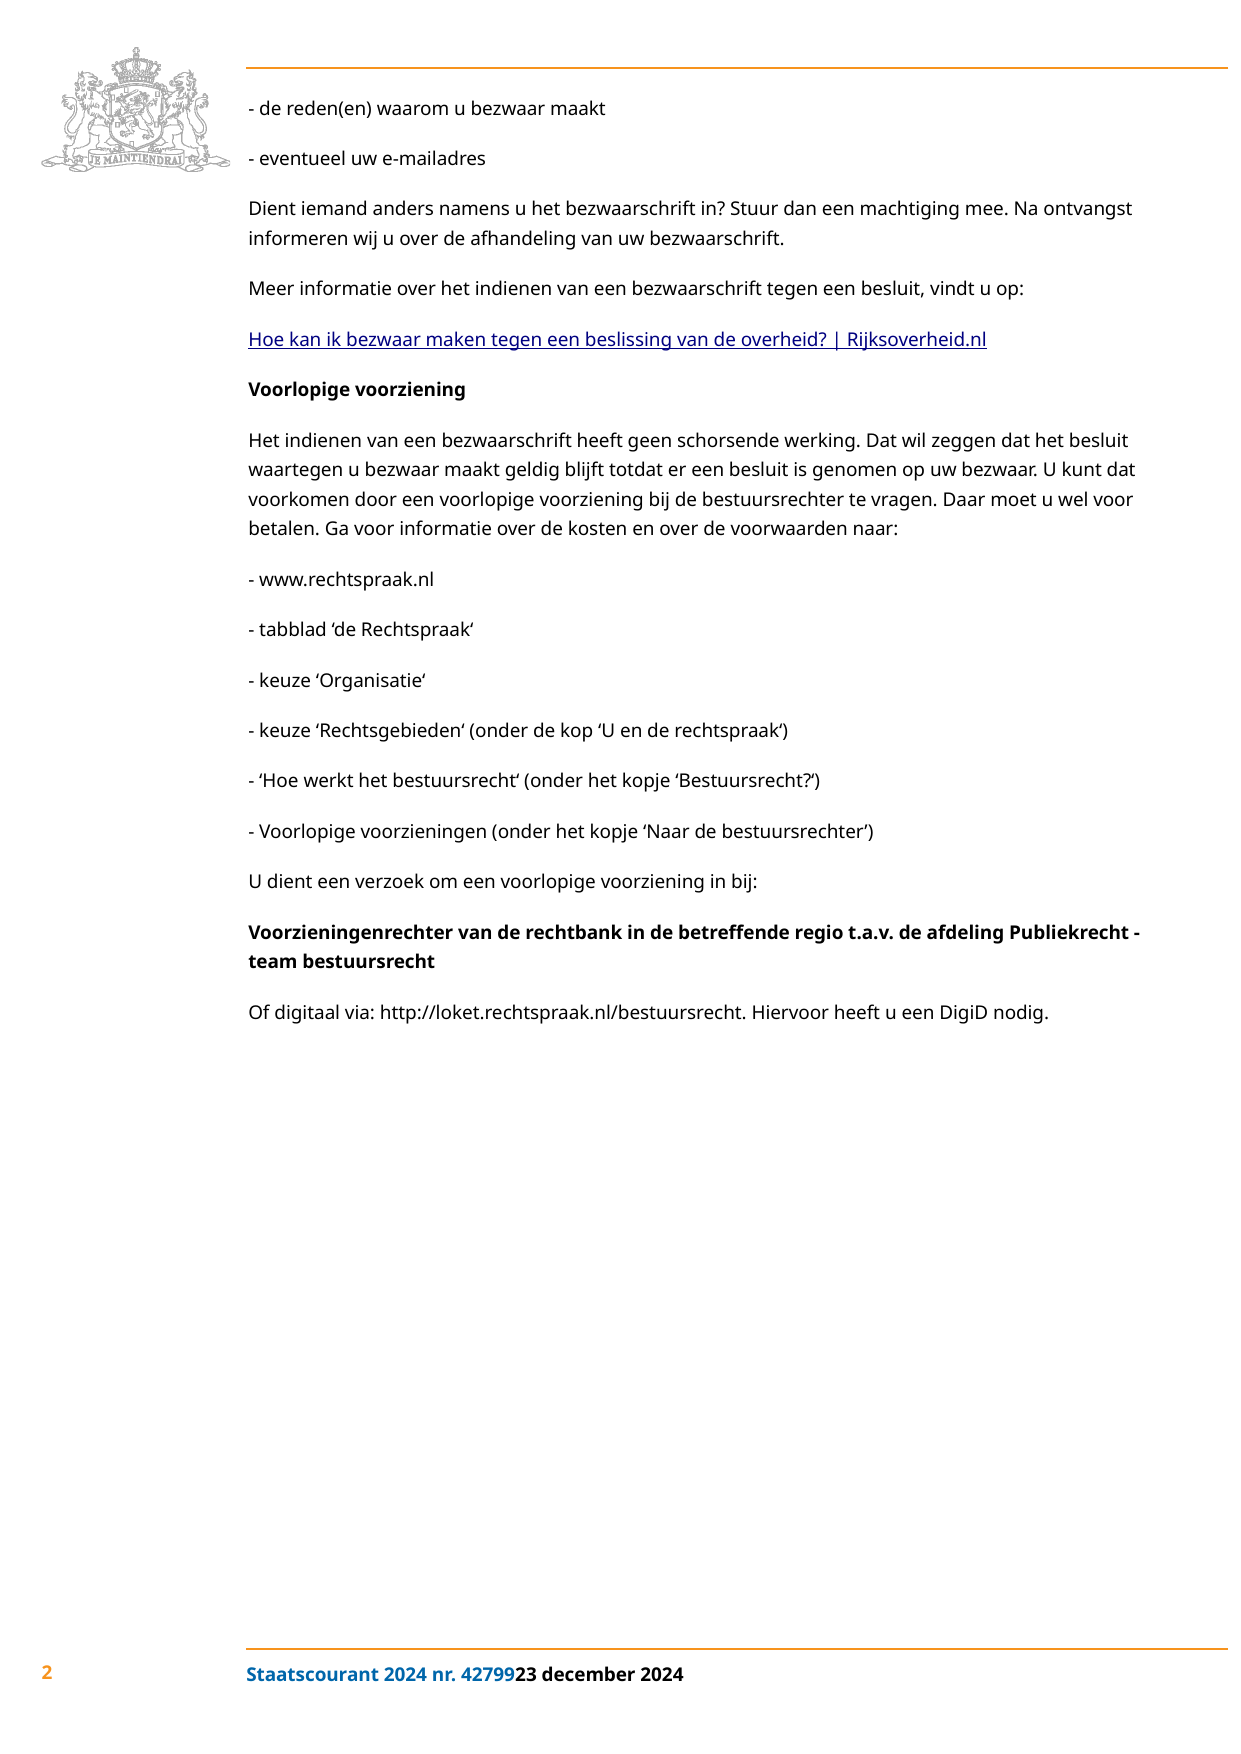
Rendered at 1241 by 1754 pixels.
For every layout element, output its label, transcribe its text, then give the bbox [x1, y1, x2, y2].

text - ‘Hoe werkt het bestuursrecht‘ (onder het kopje ‘Bestuursrecht?‘) [248, 768, 1152, 793]
text Of digitaal via: http://loket.rechtspraak.nl/bestuursrecht. Hiervoor heeft u een DigiD nodig. [248, 999, 1152, 1025]
text - keuze ‘Organisatie‘ [248, 667, 1152, 693]
text Voorlopige voorziening [248, 376, 1152, 402]
text Het indienen van een bezwaarschrift heeft geen schorsende werking. Dat wil zeggen dat het besluit waartegen u bezwaar maakt geldig blijft totdat er een besluit is genomen op uw bezwaar. U kunt dat voorkomen door een voorlopige voorziening bij de bestuursrechter te vragen. Daar moet u wel voor betalen. Ga voor informatie over de kosten en over de voorwaarden naar: [248, 427, 1152, 541]
text Meer informatie over het indienen van een bezwaarschrift tegen een besluit, vindt u op: [248, 276, 1152, 301]
text - www.rechtspraak.nl [248, 566, 1152, 592]
text Voorzieningenrechter van de rechtbank in de betreffende regio t.a.v. de afdeling Publiekrecht - team bestuursrecht [248, 919, 1152, 974]
text Dient iemand anders namens u het bezwaarschrift in? Stuur dan een machtiging mee. Na ontvangst informeren wij u over de afhandeling van uw bezwaarschrift. [248, 196, 1152, 251]
text - eventueel uw e-mailadres [248, 145, 1152, 171]
text - keuze ‘Rechtsgebieden‘ (onder de kop ‘U en de rechtspraak‘) [248, 717, 1152, 743]
text - Voorlopige voorzieningen (onder het kopje ‘Naar de bestuursrechter’) [248, 818, 1152, 844]
text - tabblad ‘de Rechtspraak‘ [248, 616, 1152, 642]
text - de reden(en) waarom u bezwaar maakt [248, 95, 1152, 121]
text Hoe kan ik bezwaar maken tegen een beslissing van de overheid? | Rijksoverheid.nl [248, 326, 1152, 352]
picture [41, 47, 231, 172]
text U dient een verzoek om een voorlopige voorziening in bij: [248, 868, 1152, 894]
